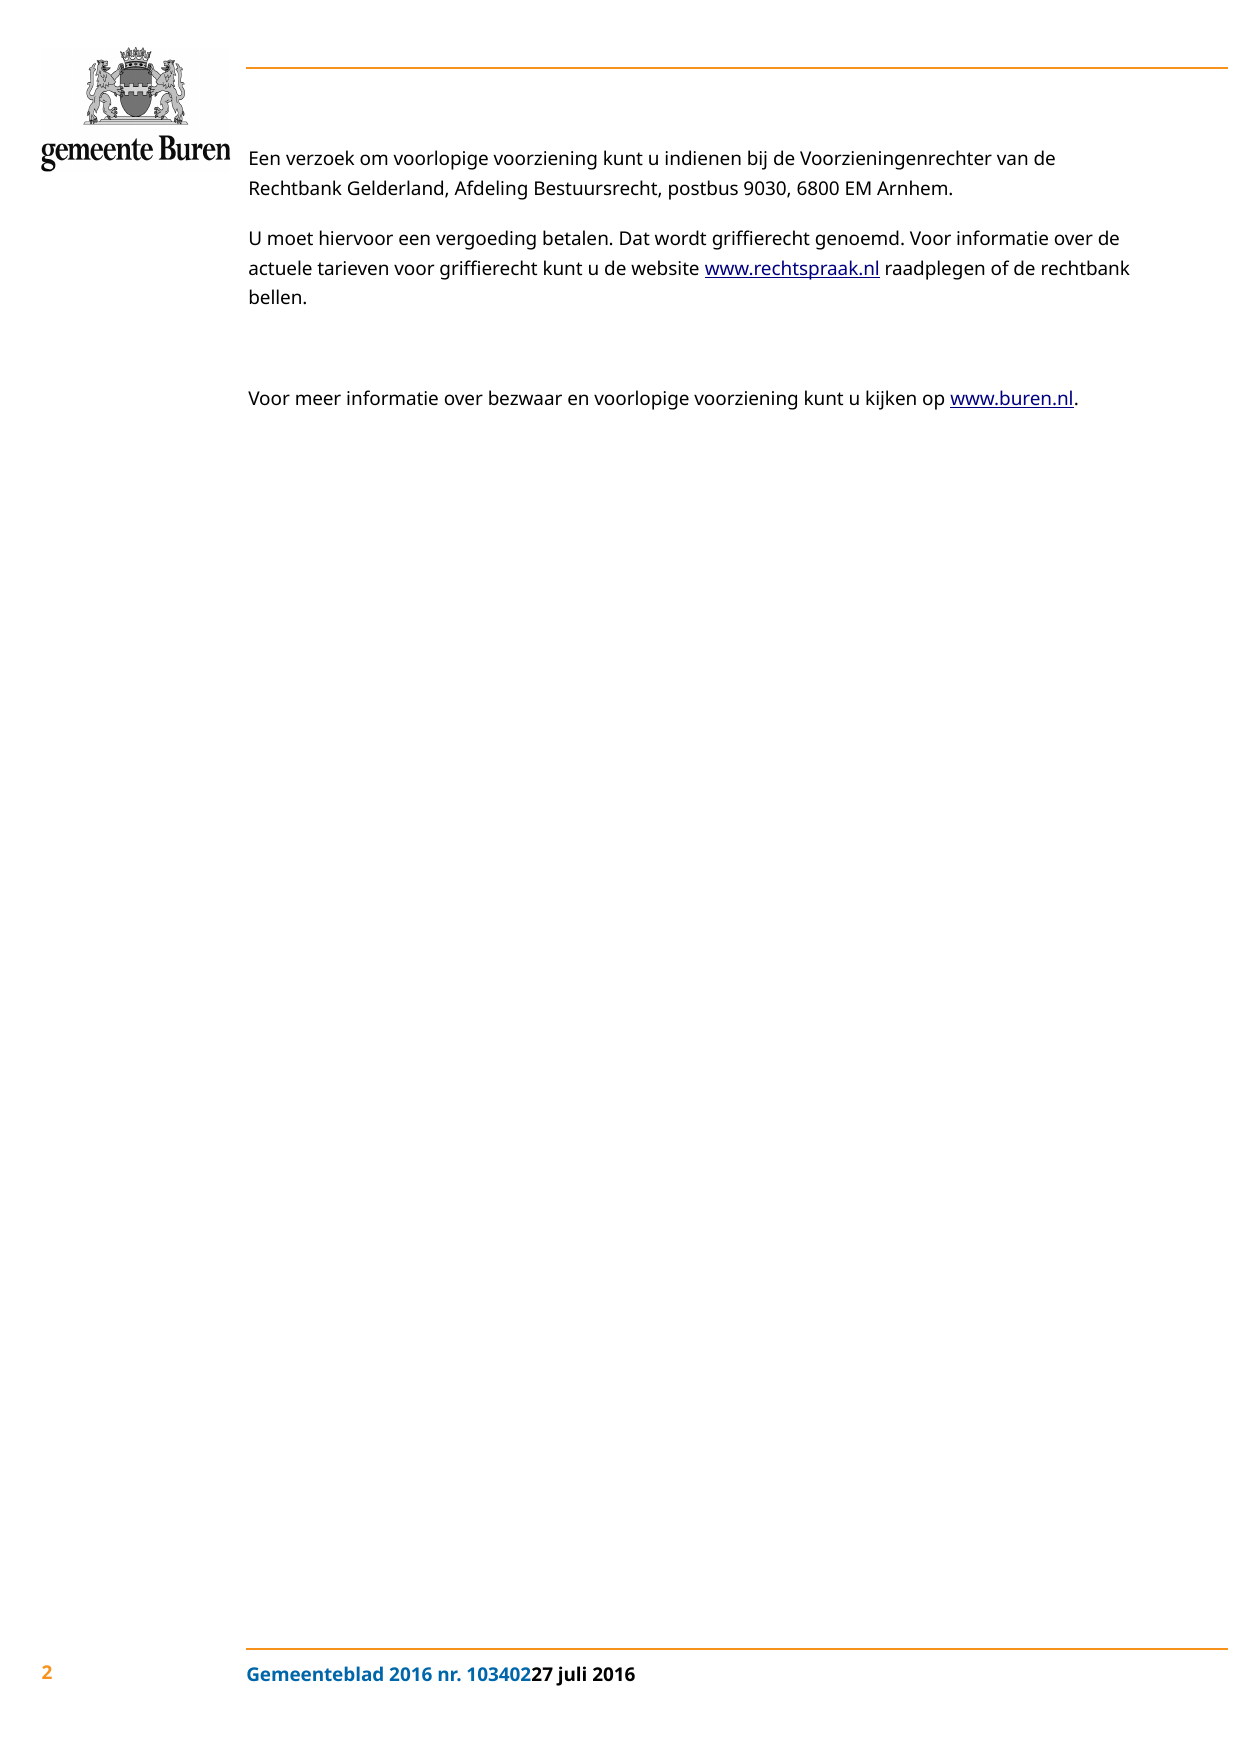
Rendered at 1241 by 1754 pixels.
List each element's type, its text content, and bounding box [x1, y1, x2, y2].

text U moet hiervoor een vergoeding betalen. Dat wordt griffierecht genoemd. Voor informatie over de actuele tarieven voor griffierecht kunt u de website www.rechtspraak.nl raadplegen of de rechtbank bellen. [248, 225, 1152, 310]
picture [41, 47, 231, 172]
text Voor meer informatie over bezwaar en voorlopige voorziening kunt u kijken op www.buren.nl. [248, 385, 1152, 411]
text Een verzoek om voorlopige voorziening kunt u indienen bij de Voorzieningenrechter van de Rechtbank Gelderland, Afdeling Bestuursrecht, postbus 9030, 6800 EM Arnhem. [248, 145, 1152, 201]
